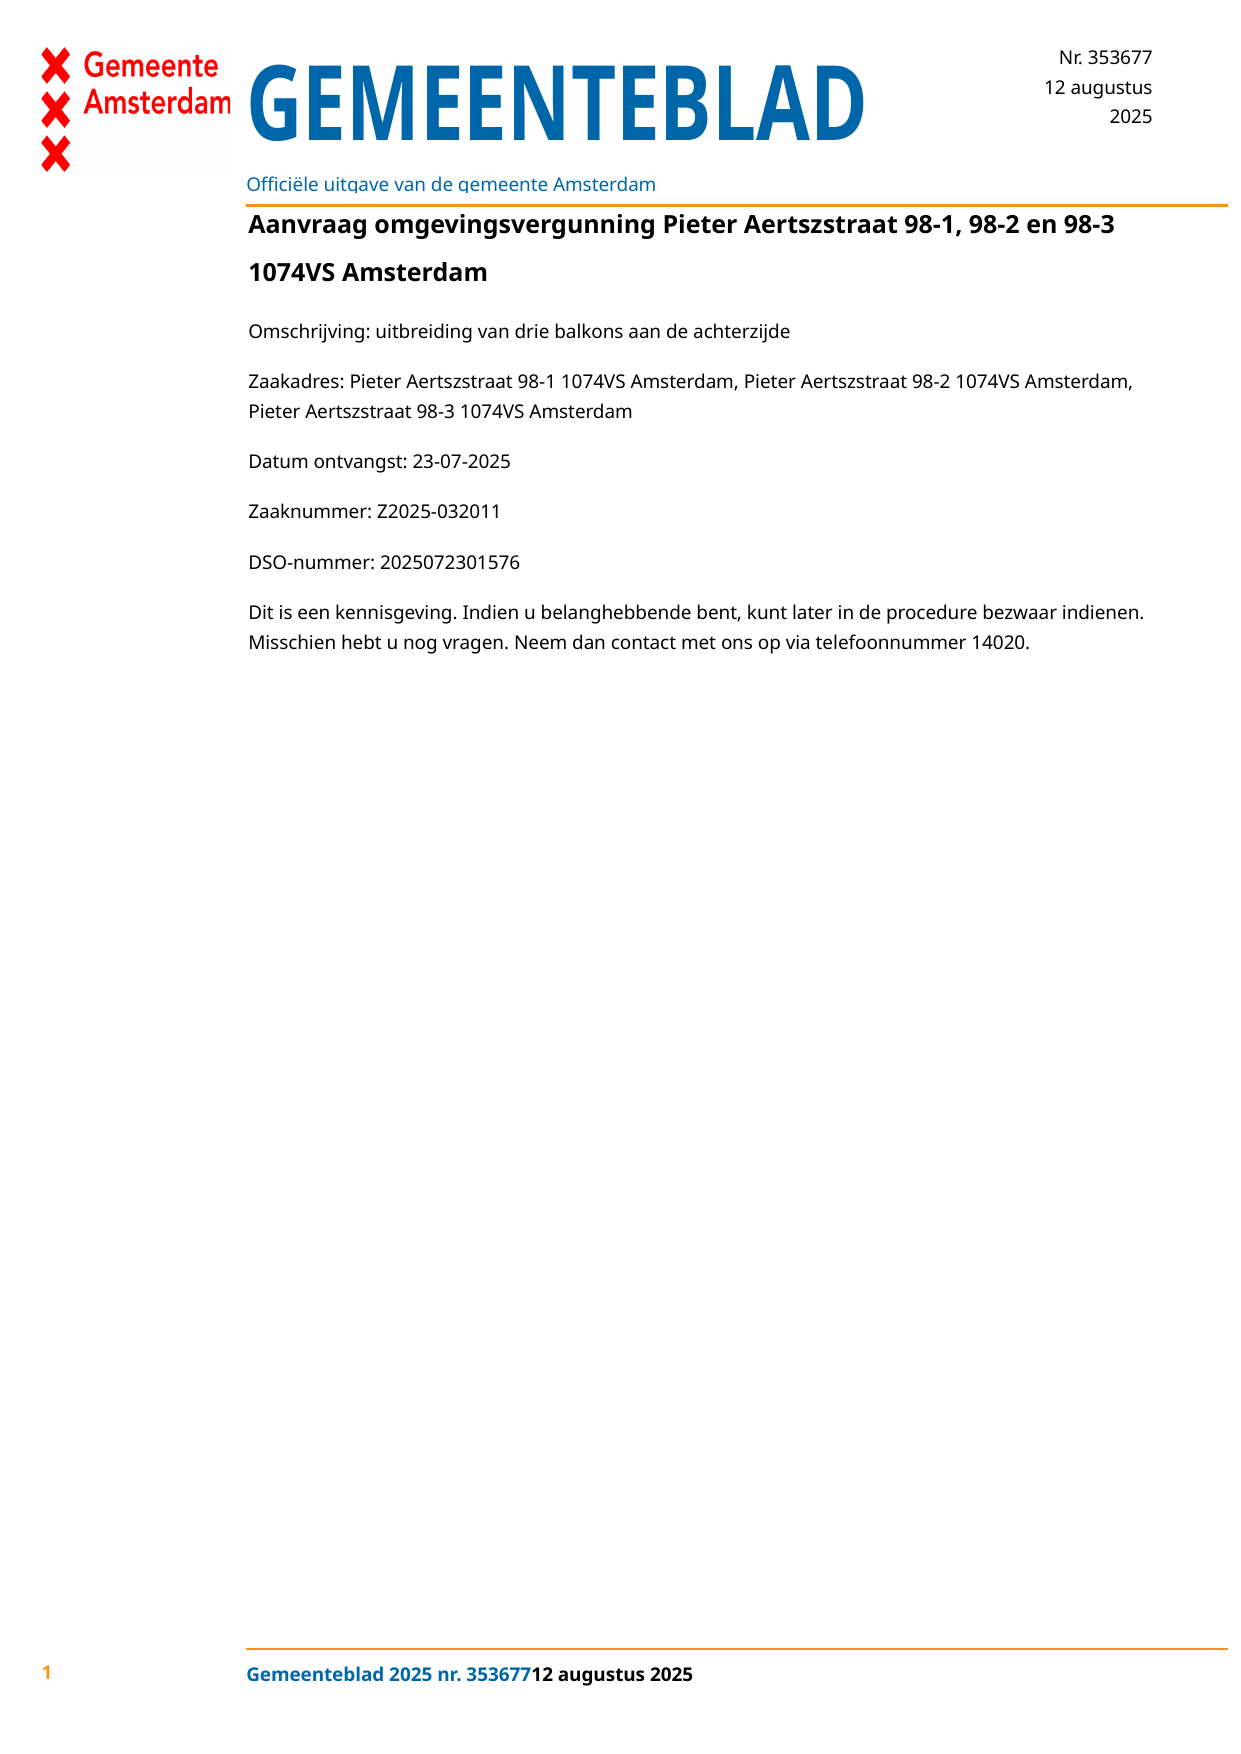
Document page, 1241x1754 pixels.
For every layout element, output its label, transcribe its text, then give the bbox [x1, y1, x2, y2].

picture [41, 47, 231, 172]
text DSO-nummer: 2025072301576 [248, 549, 1152, 575]
text Datum ontvangst: 23-07-2025 [248, 448, 1152, 474]
text Dit is een kennisgeving. Indien u belanghebbende bent, kunt later in de procedure bezwaar indienen. Misschien hebt u nog vragen. Neem dan contact met ons op via telefoonnummer 14020. [248, 599, 1152, 655]
text Aanvraag omgevingsvergunning Pieter Aertszstraat 98-1, 98-2 en 98-3 1074VS Amsterdam [248, 207, 1152, 288]
text Omschrijving: uitbreiding van drie balkons aan de achterzijde [248, 318, 1152, 344]
text Zaakadres: Pieter Aertszstraat 98-1 1074VS Amsterdam, Pieter Aertszstraat 98-2 1074VS Amsterdam, Pieter Aertszstraat 98-3 1074VS Amsterdam [248, 368, 1152, 424]
text Zaaknummer: Z2025-032011 [248, 499, 1152, 524]
